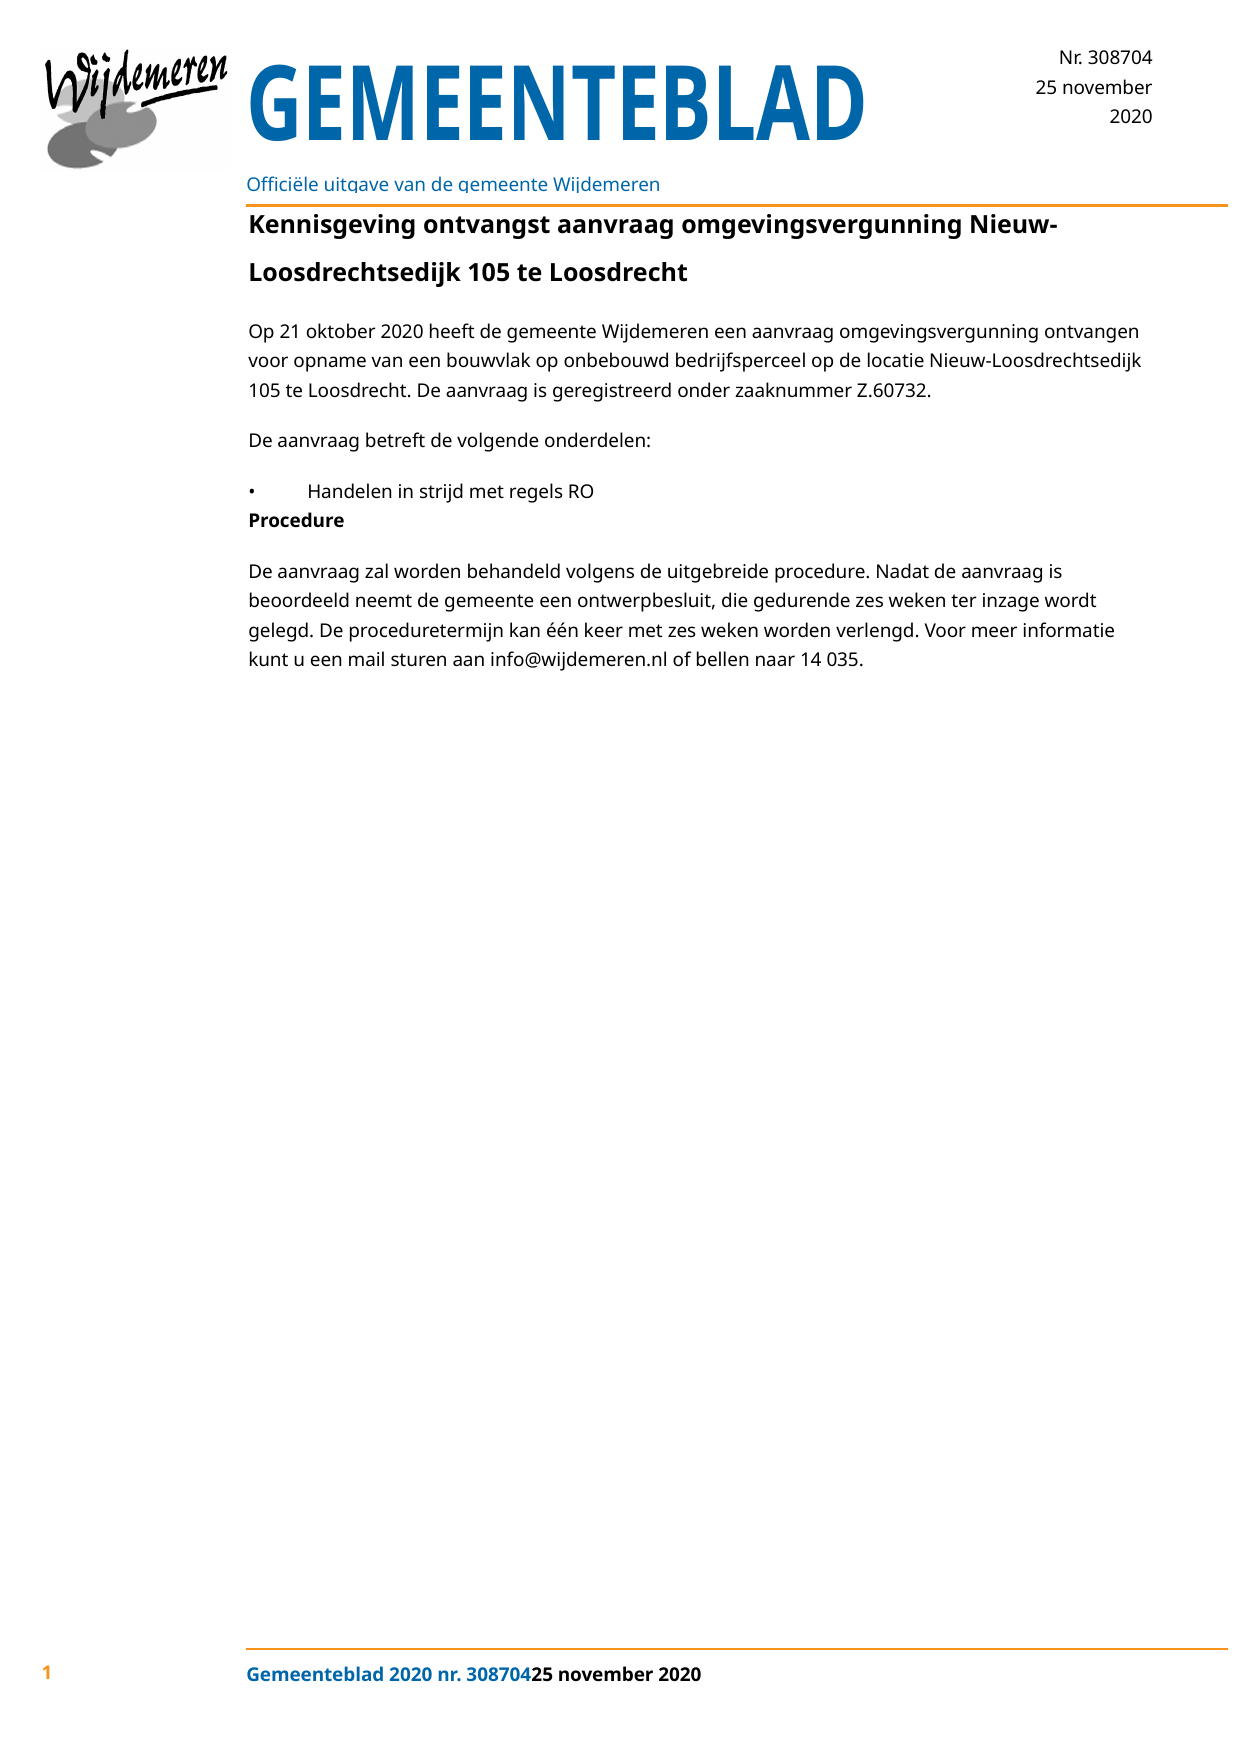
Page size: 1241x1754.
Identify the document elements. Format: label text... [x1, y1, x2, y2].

text De aanvraag zal worden behandeld volgens de uitgebreide procedure. Nadat de aanvraag is beoordeeld neemt de gemeente een ontwerpbesluit, die gedurende zes weken ter inzage wordt gelegd. De proceduretermijn kan één keer met zes weken worden verlengd. Voor meer informatie kunt u een mail sturen aan info@wijdemeren.nl of bellen naar 14 035. [248, 558, 1152, 672]
picture [41, 47, 231, 172]
list Handelen in strijd met regels RO [248, 478, 1152, 504]
text Op 21 oktober 2020 heeft de gemeente Wijdemeren een aanvraag omgevingsvergunning ontvangen voor opname van een bouwvlak op onbebouwd bedrijfsperceel op de locatie Nieuw-Loosdrechtsedijk 105 te Loosdrecht. De aanvraag is geregistreerd onder zaaknummer Z.60732. [248, 318, 1152, 403]
text De aanvraag betreft de volgende onderdelen: [248, 427, 1152, 453]
text Kennisgeving ontvangst aanvraag omgevingsvergunning Nieuw-Loosdrechtsedijk 105 te Loosdrecht [248, 207, 1152, 288]
text Procedure [248, 507, 1152, 533]
